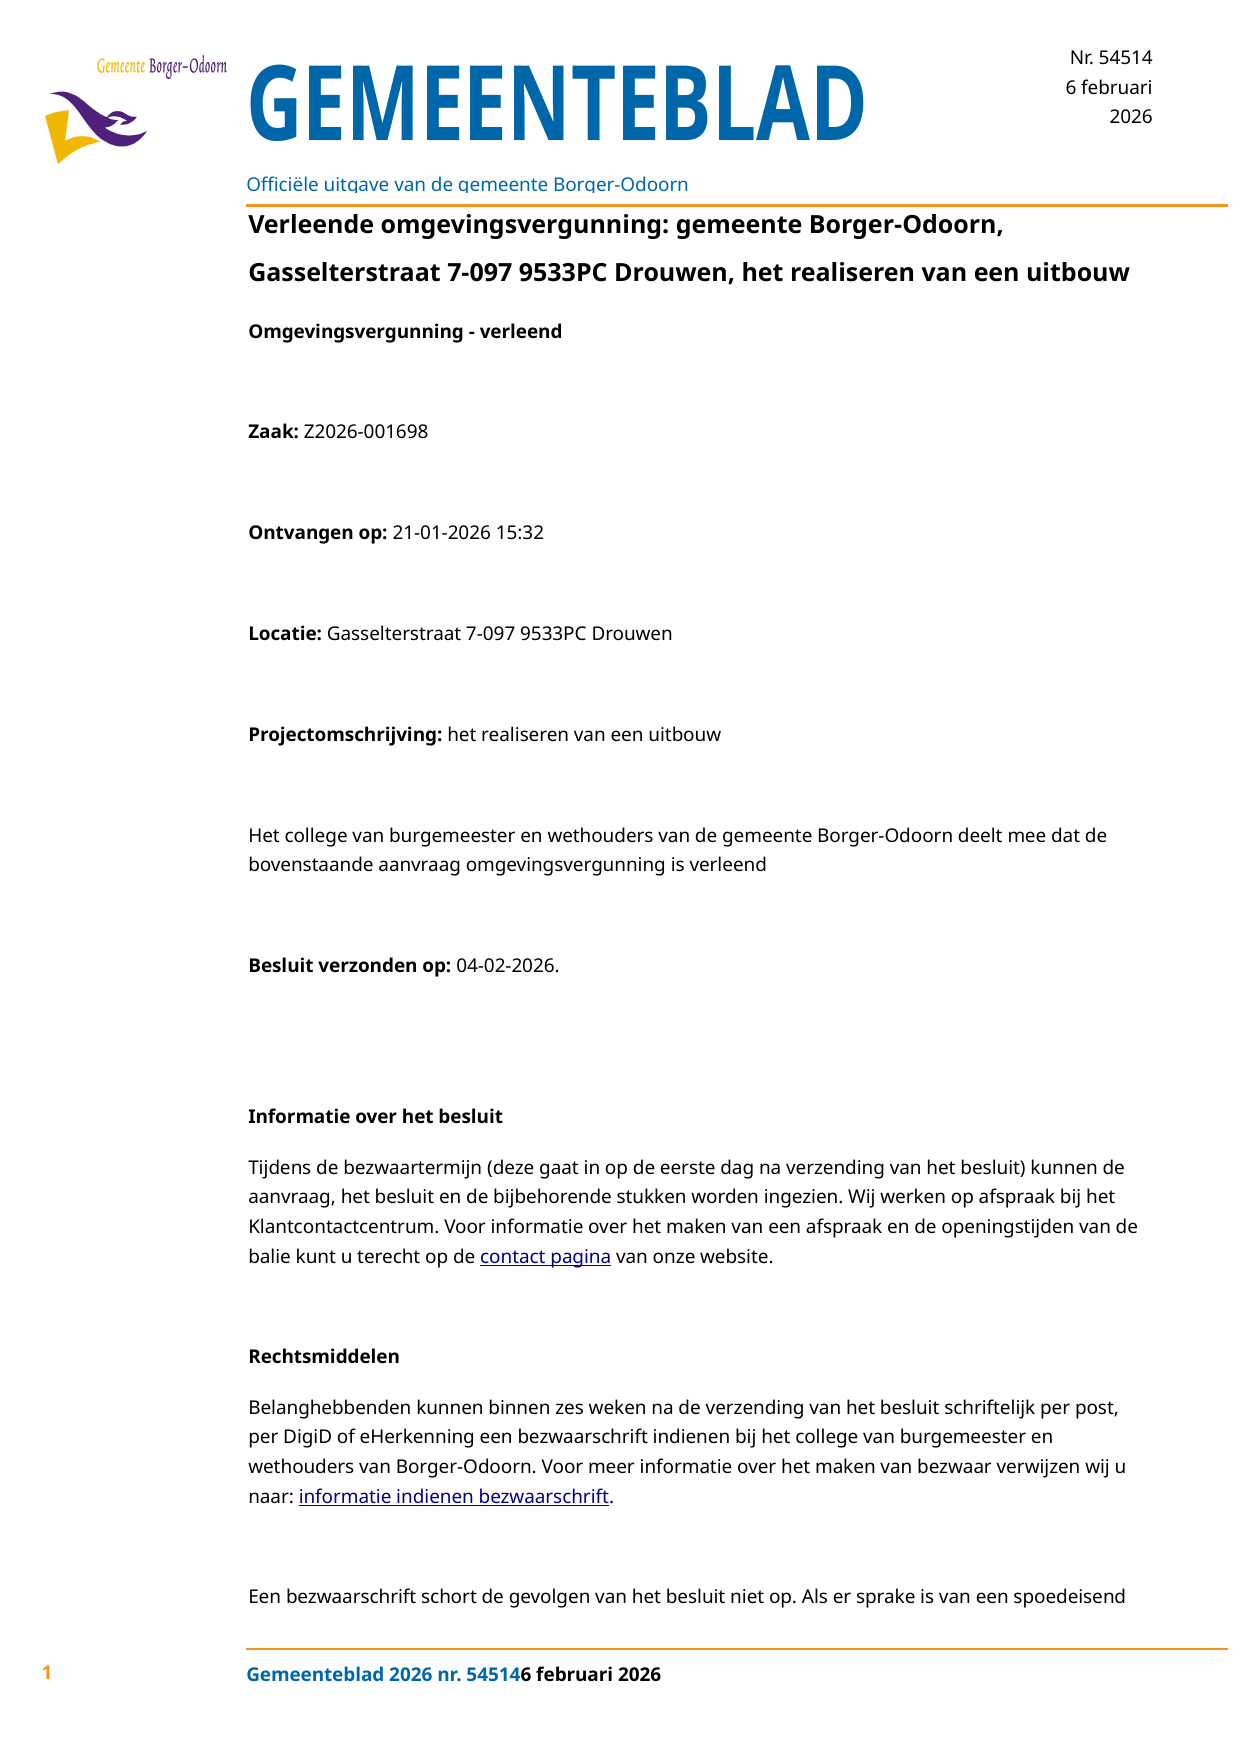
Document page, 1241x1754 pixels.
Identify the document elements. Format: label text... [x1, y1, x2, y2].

text Verleende omgevingsvergunning: gemeente Borger-Odoorn, Gasselterstraat 7-097 9533PC Drouwen, het realiseren van een uitbouw [248, 207, 1152, 288]
text Ontvangen op: 21-01-2026 15:32 [248, 519, 1152, 545]
text Belanghebbenden kunnen binnen zes weken na de verzending van het besluit schriftelijk per post, per DigiD of eHerkenning een bezwaarschrift indienen bij het college van burgemeester en wethouders van Borger-Odoorn. Voor meer informatie over het maken van bezwaar verwijzen wij u naar: informatie indienen bezwaarschrift. [248, 1394, 1152, 1509]
text Rechtsmiddelen [248, 1344, 1152, 1369]
text Locatie: Gasselterstraat 7-097 9533PC Drouwen [248, 620, 1152, 646]
text Het college van burgemeester en wethouders van de gemeente Borger-Odoorn deelt mee dat de bovenstaande aanvraag omgevingsvergunning is verleend [248, 822, 1152, 877]
text Projectomschrijving: het realiseren van een uitbouw [248, 721, 1152, 747]
picture [41, 47, 231, 172]
text Besluit verzonden op: 04-02-2026. [248, 952, 1152, 978]
text Een bezwaarschrift schort de gevolgen van het besluit niet op. Als er sprake is van een spoedeisend [248, 1584, 1152, 1609]
text Informatie over het besluit [248, 1104, 1152, 1129]
text Tijdens de bezwaartermijn (deze gaat in op de eerste dag na verzending van het besluit) kunnen de aanvraag, het besluit en de bijbehorende stukken worden ingezien. Wij werken op afspraak bij het Klantcontactcentrum. Voor informatie over het maken van een afspraak en de openingstijden van de balie kunt u terecht op de contact pagina van onze website. [248, 1154, 1152, 1269]
text Zaak: Z2026-001698 [248, 419, 1152, 444]
text Omgevingsvergunning - verleend [248, 318, 1152, 344]
